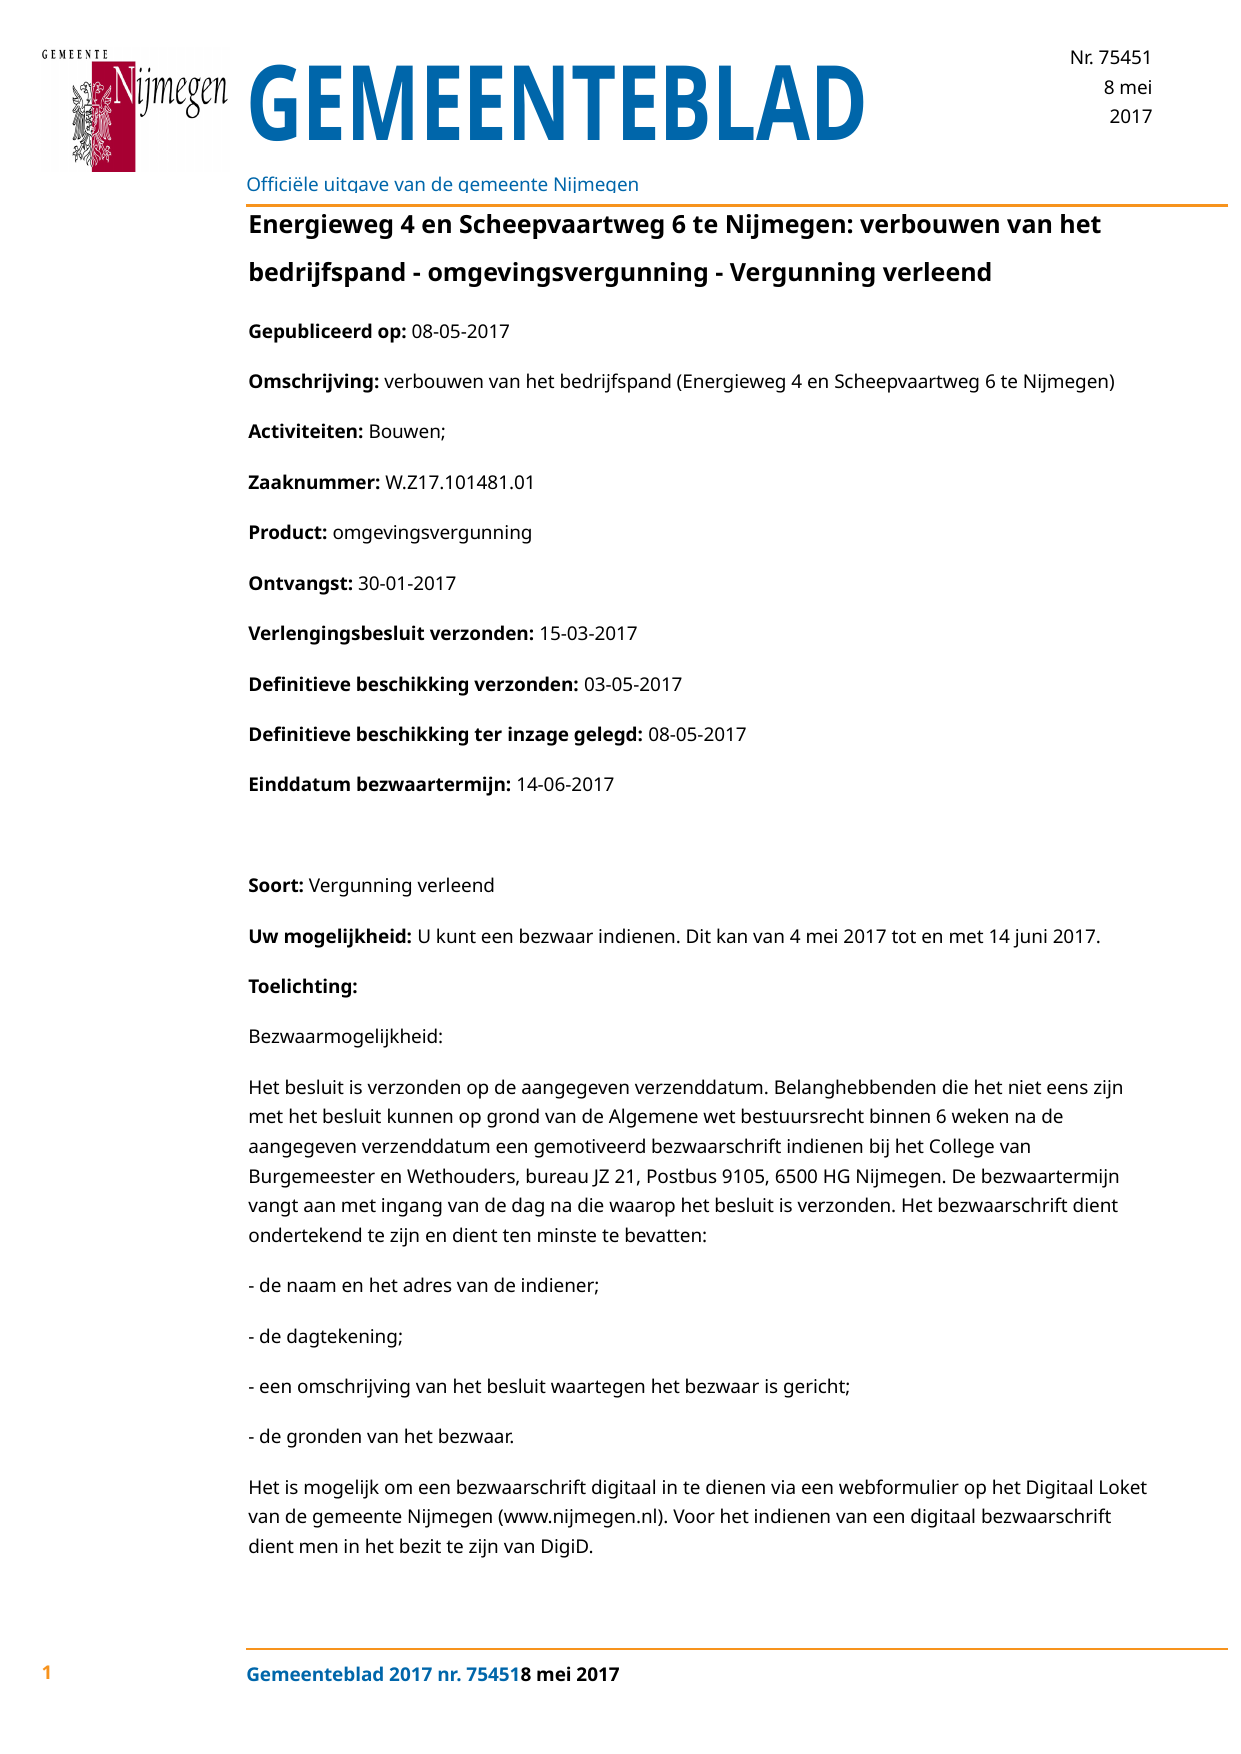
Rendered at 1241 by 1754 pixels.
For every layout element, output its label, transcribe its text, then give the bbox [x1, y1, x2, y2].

text Toelichting: [248, 973, 1152, 999]
text Verlengingsbesluit verzonden: 15-03-2017 [248, 620, 1152, 646]
text - de dagtekening; [248, 1323, 1152, 1349]
text Definitieve beschikking verzonden: 03-05-2017 [248, 671, 1152, 697]
text - een omschrijving van het besluit waartegen het bezwaar is gericht; [248, 1373, 1152, 1399]
text Omschrijving: verbouwen van het bedrijfspand (Energieweg 4 en Scheepvaartweg 6 te Nijmegen) [248, 368, 1152, 394]
text Activiteiten: Bouwen; [248, 419, 1152, 444]
text Definitieve beschikking ter inzage gelegd: 08-05-2017 [248, 721, 1152, 747]
text Energieweg 4 en Scheepvaartweg 6 te Nijmegen: verbouwen van het bedrijfspand - omgevingsvergunning - Vergunning verleend [248, 207, 1152, 288]
text Het besluit is verzonden op de aangegeven verzenddatum. Belanghebbenden die het niet eens zijn met het besluit kunnen op grond van de Algemene wet bestuursrecht binnen 6 weken na de aangegeven verzenddatum een gemotiveerd bezwaarschrift indienen bij het College van Burgemeester en Wethouders, bureau JZ 21, Postbus 9105, 6500 HG Nijmegen. De bezwaartermijn vangt aan met ingang van de dag na die waarop het besluit is verzonden. Het bezwaarschrift dient ondertekend te zijn en dient ten minste te bevatten: [248, 1074, 1152, 1248]
text Gepubliceerd op: 08-05-2017 [248, 318, 1152, 344]
text Het is mogelijk om een bezwaarschrift digitaal in te dienen via een webformulier op het Digitaal Loket van de gemeente Nijmegen (www.nijmegen.nl). Voor het indienen van een digitaal bezwaarschrift dient men in het bezit te zijn van DigiD. [248, 1474, 1152, 1559]
text Ontvangst: 30-01-2017 [248, 570, 1152, 596]
text Product: omgevingsvergunning [248, 519, 1152, 545]
text Einddatum bezwaartermijn: 14-06-2017 [248, 772, 1152, 797]
text - de gronden van het bezwaar. [248, 1424, 1152, 1449]
text Zaaknummer: W.Z17.101481.01 [248, 469, 1152, 495]
text Bezwaarmogelijkheid: [248, 1024, 1152, 1049]
text Uw mogelijkheid: U kunt een bezwaar indienen. Dit kan van 4 mei 2017 tot en met 14 juni 2017. [248, 923, 1152, 949]
picture [41, 47, 231, 172]
text - de naam en het adres van de indiener; [248, 1272, 1152, 1298]
text Soort: Vergunning verleend [248, 872, 1152, 898]
